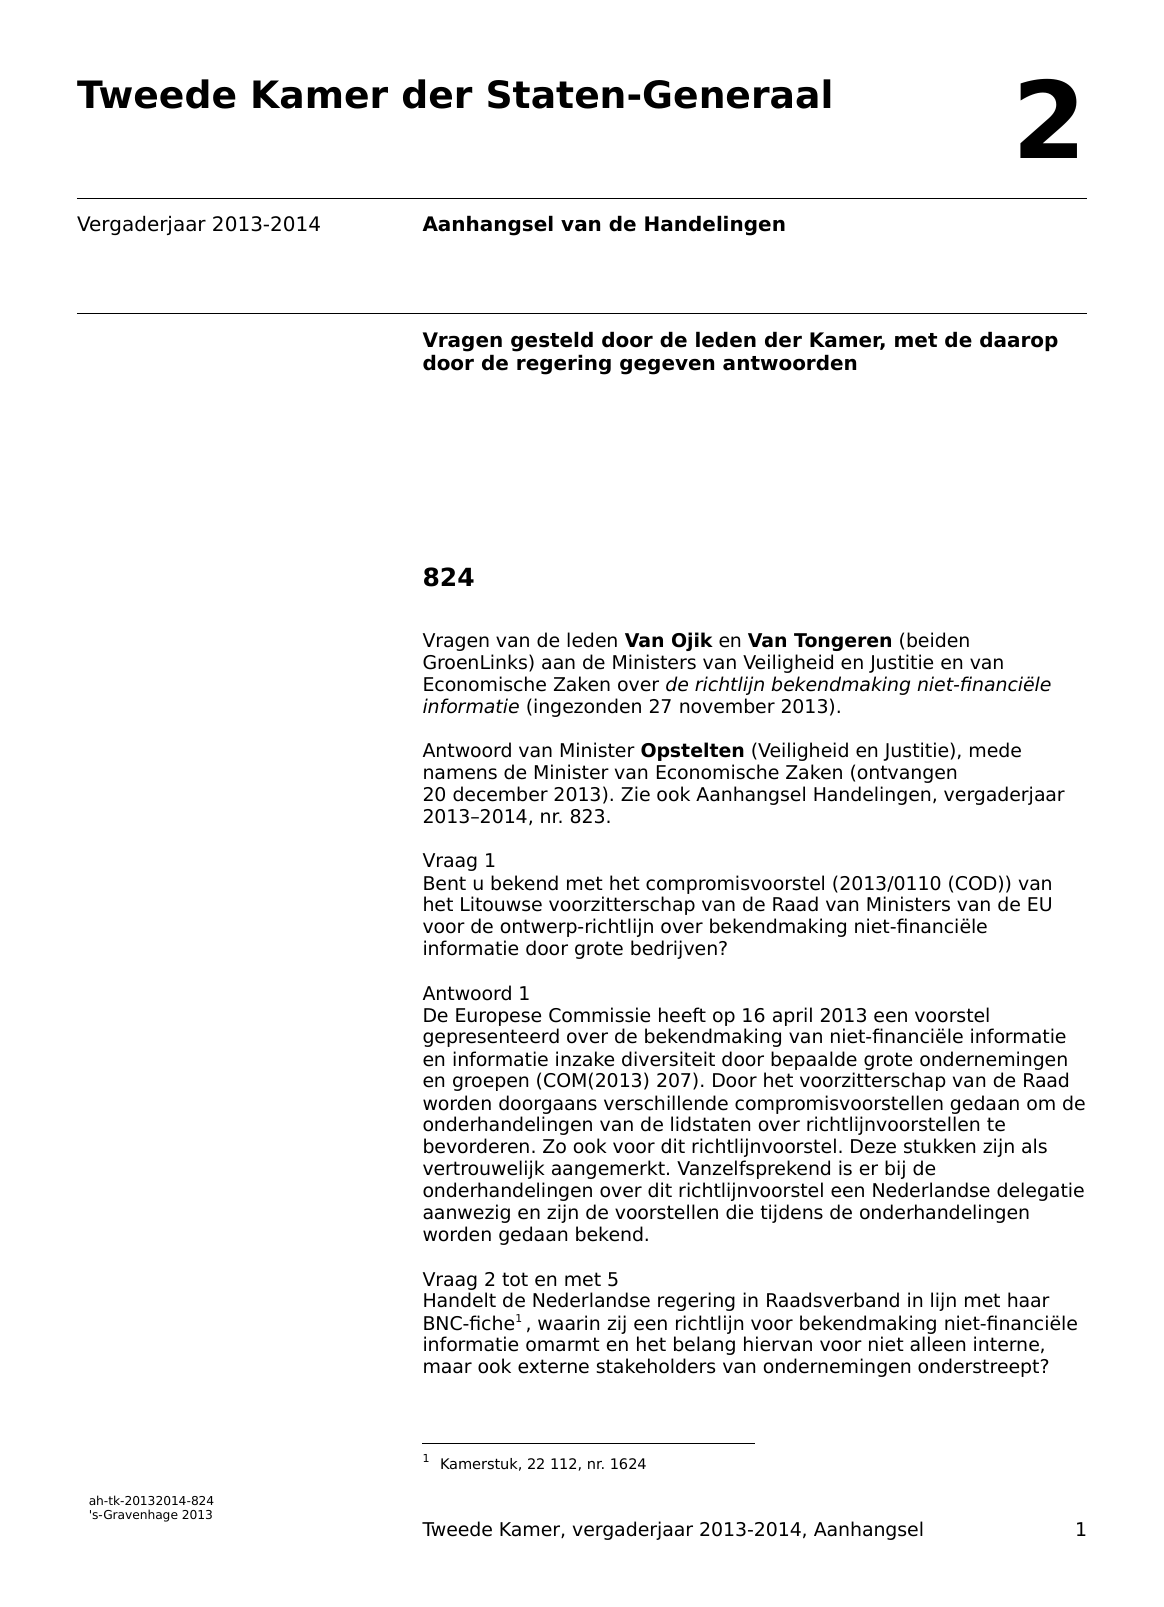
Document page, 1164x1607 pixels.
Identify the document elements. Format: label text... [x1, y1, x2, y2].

text Vraag 1 [422, 850, 1087, 872]
text 's-Gravenhage 2013 [88, 1508, 323, 1522]
text Antwoord 1 [422, 982, 1087, 1004]
table_cell [77, 314, 422, 375]
text 824 [422, 563, 1087, 592]
text De Europese Commissie heeft op 16 april 2013 een voorstel gepresenteerd over de bekendmaking van niet-financiële informatie en informatie inzake diversiteit door bepaalde grote ondernemingen en groepen (COM(2013) 207). Door het voorzitterschap van de Raad worden doorgaans verschillende compromisvoorstellen gedaan om de onderhandelingen van de lidstaten over richtlijnvoorstellen te bevorderen. Zo ook voor dit richtlijnvoorstel. Deze stukken zijn als vertrouwelijk aangemerkt. Vanzelfsprekend is er bij de onderhandelingen over dit richtlijnvoorstel een Nederlandse delegatie aanwezig en zijn de voorstellen die tijdens de onderhandelingen worden gedaan bekend. [422, 1004, 1087, 1246]
text ah-tk-20132014-824 [88, 1494, 323, 1508]
text Kamerstuk, 22 112, nr. 1624 [422, 1452, 1087, 1474]
table_cell Vergaderjaar 2013-2014 [77, 199, 422, 313]
text Handelt de Nederlandse regering in Raadsverband in lijn met haar BNC-fiche, waarin zij een richtlijn voor bekendmaking niet-financiële informatie omarmt en het belang hiervan voor niet alleen interne, maar ook externe stakeholders van ondernemingen onderstreept? [422, 1290, 1087, 1378]
table_cell Aanhangsel van de Handelingen [422, 199, 1087, 313]
table_header 2 [886, 59, 1087, 198]
text Antwoord van Minister Opstelten (Veiligheid en Justitie), mede namens de Minister van Economische Zaken (ontvangen 20 december 2013). Zie ook Aanhangsel Handelingen, vergaderjaar 2013–2014, nr. 823. [422, 740, 1087, 828]
text Bent u bekend met het compromisvoorstel (2013/0110 (COD)) van het Litouwse voorzitterschap van de Raad van Ministers van de EU voor de ontwerp-richtlijn over bekendmaking niet-financiële informatie door grote bedrijven? [422, 872, 1087, 960]
text Vraag 2 tot en met 5 [422, 1268, 1087, 1290]
text Vragen van de leden Van Ojik en Van Tongeren (beiden GroenLinks) aan de Ministers van Veiligheid en Justitie en van Economische Zaken over de richtlijn bekendmaking niet-financiële informatie (ingezonden 27 november 2013). [422, 630, 1087, 718]
table_cell Vragen gesteld door de leden der Kamer, met de daarop door de regering gegeven antwoorden [422, 314, 1087, 375]
table_header Tweede Kamer der Staten-Generaal [77, 59, 886, 198]
